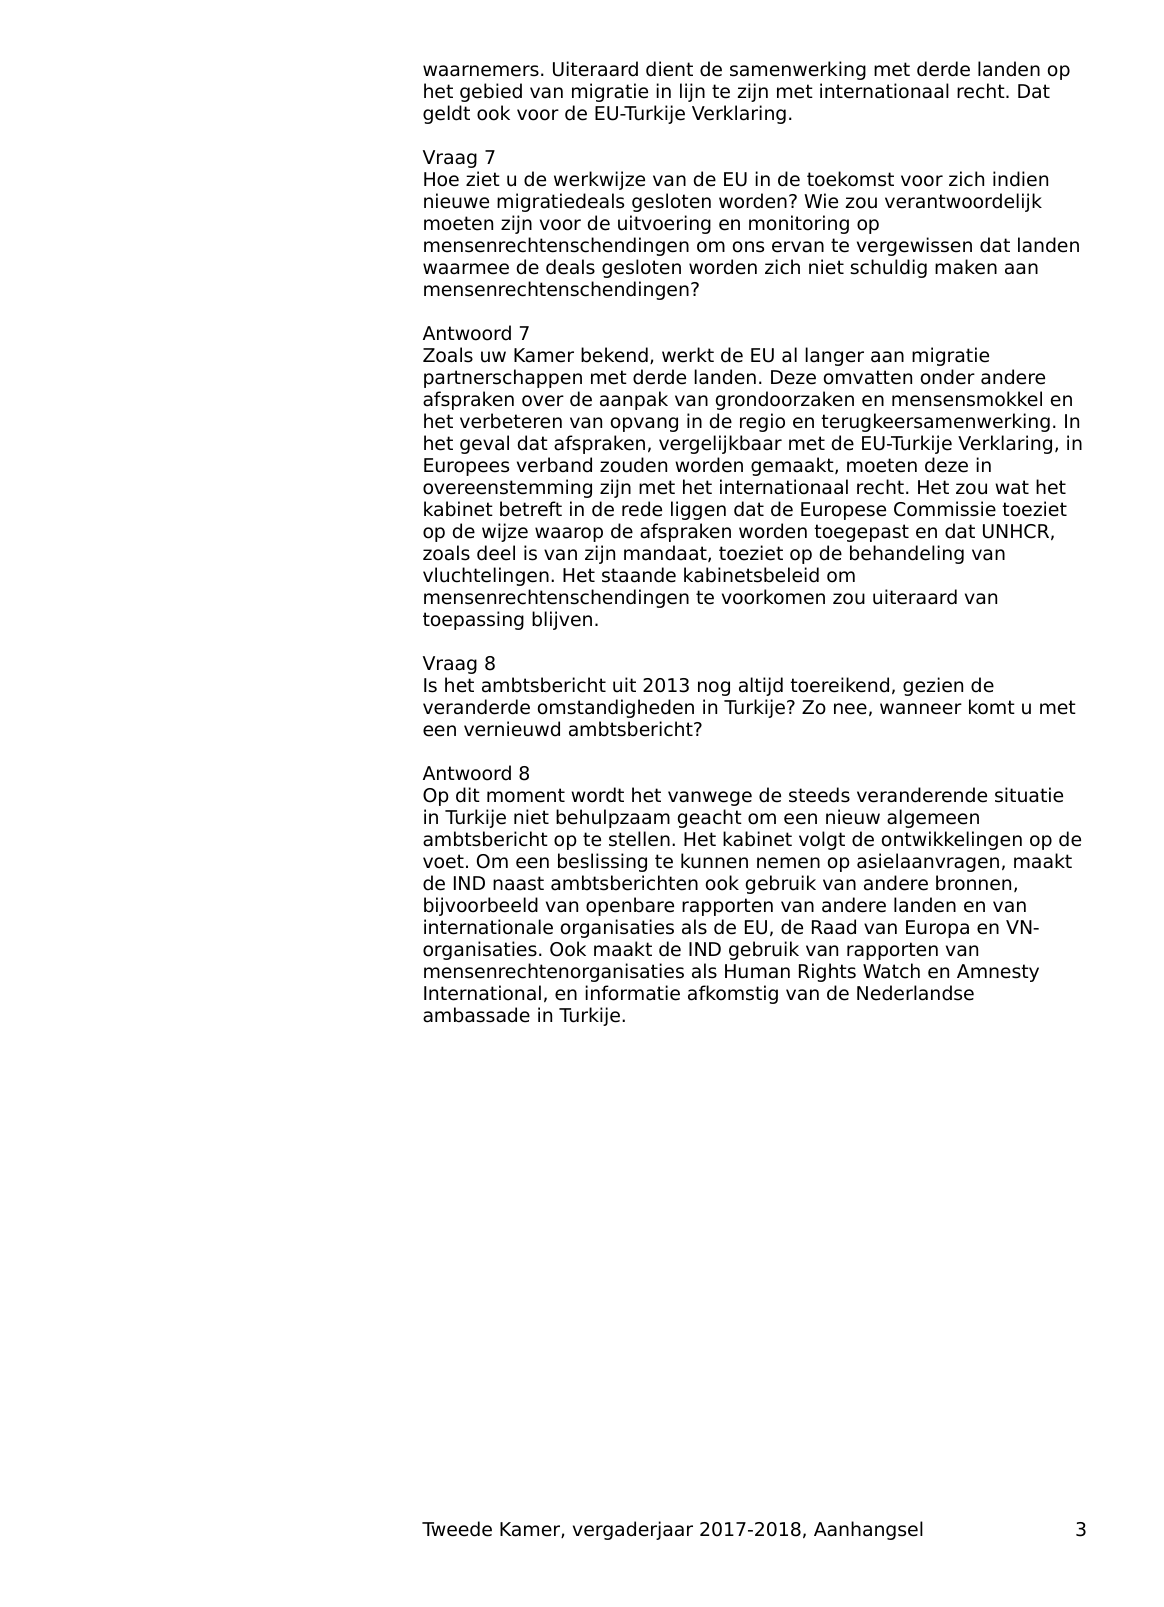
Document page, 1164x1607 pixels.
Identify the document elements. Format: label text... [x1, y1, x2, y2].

text Vraag 7 [422, 147, 1087, 169]
text Hoe ziet u de werkwijze van de EU in de toekomst voor zich indien nieuwe migratiedeals gesloten worden? Wie zou verantwoordelijk moeten zijn voor de uitvoering en monitoring op mensenrechtenschendingen om ons ervan te vergewissen dat landen waarmee de deals gesloten worden zich niet schuldig maken aan mensenrechtenschendingen? [422, 169, 1087, 301]
text Antwoord 8 [422, 763, 1087, 785]
text Zoals uw Kamer bekend, werkt de EU al langer aan migratie partnerschappen met derde landen. Deze omvatten onder andere afspraken over de aanpak van grondoorzaken en mensensmokkel en het verbeteren van opvang in de regio en terugkeersamenwerking. In het geval dat afspraken, vergelijkbaar met de EU-Turkije Verklaring, in Europees verband zouden worden gemaakt, moeten deze in overeenstemming zijn met het internationaal recht. Het zou wat het kabinet betreft in de rede liggen dat de Europese Commissie toeziet op de wijze waarop de afspraken worden toegepast en dat UNHCR, zoals deel is van zijn mandaat, toeziet op de behandeling van vluchtelingen. Het staande kabinetsbeleid om mensenrechtenschendingen te voorkomen zou uiteraard van toepassing blijven. [422, 345, 1087, 631]
text Is het ambtsbericht uit 2013 nog altijd toereikend, gezien de veranderde omstandigheden in Turkije? Zo nee, wanneer komt u met een vernieuwd ambtsbericht? [422, 675, 1087, 741]
text Antwoord 7 [422, 323, 1087, 345]
text Vraag 8 [422, 653, 1087, 675]
text waarnemers. Uiteraard dient de samenwerking met derde landen op het gebied van migratie in lijn te zijn met internationaal recht. Dat geldt ook voor de EU-Turkije Verklaring. [422, 59, 1087, 125]
text Op dit moment wordt het vanwege de steeds veranderende situatie in Turkije niet behulpzaam geacht om een nieuw algemeen ambtsbericht op te stellen. Het kabinet volgt de ontwikkelingen op de voet. Om een beslissing te kunnen nemen op asielaanvragen, maakt de IND naast ambtsberichten ook gebruik van andere bronnen, bijvoorbeeld van openbare rapporten van andere landen en van internationale organisaties als de EU, de Raad van Europa en VN-organisaties. Ook maakt de IND gebruik van rapporten van mensenrechtenorganisaties als Human Rights Watch en Amnesty International, en informatie afkomstig van de Nederlandse ambassade in Turkije. [422, 785, 1087, 1027]
